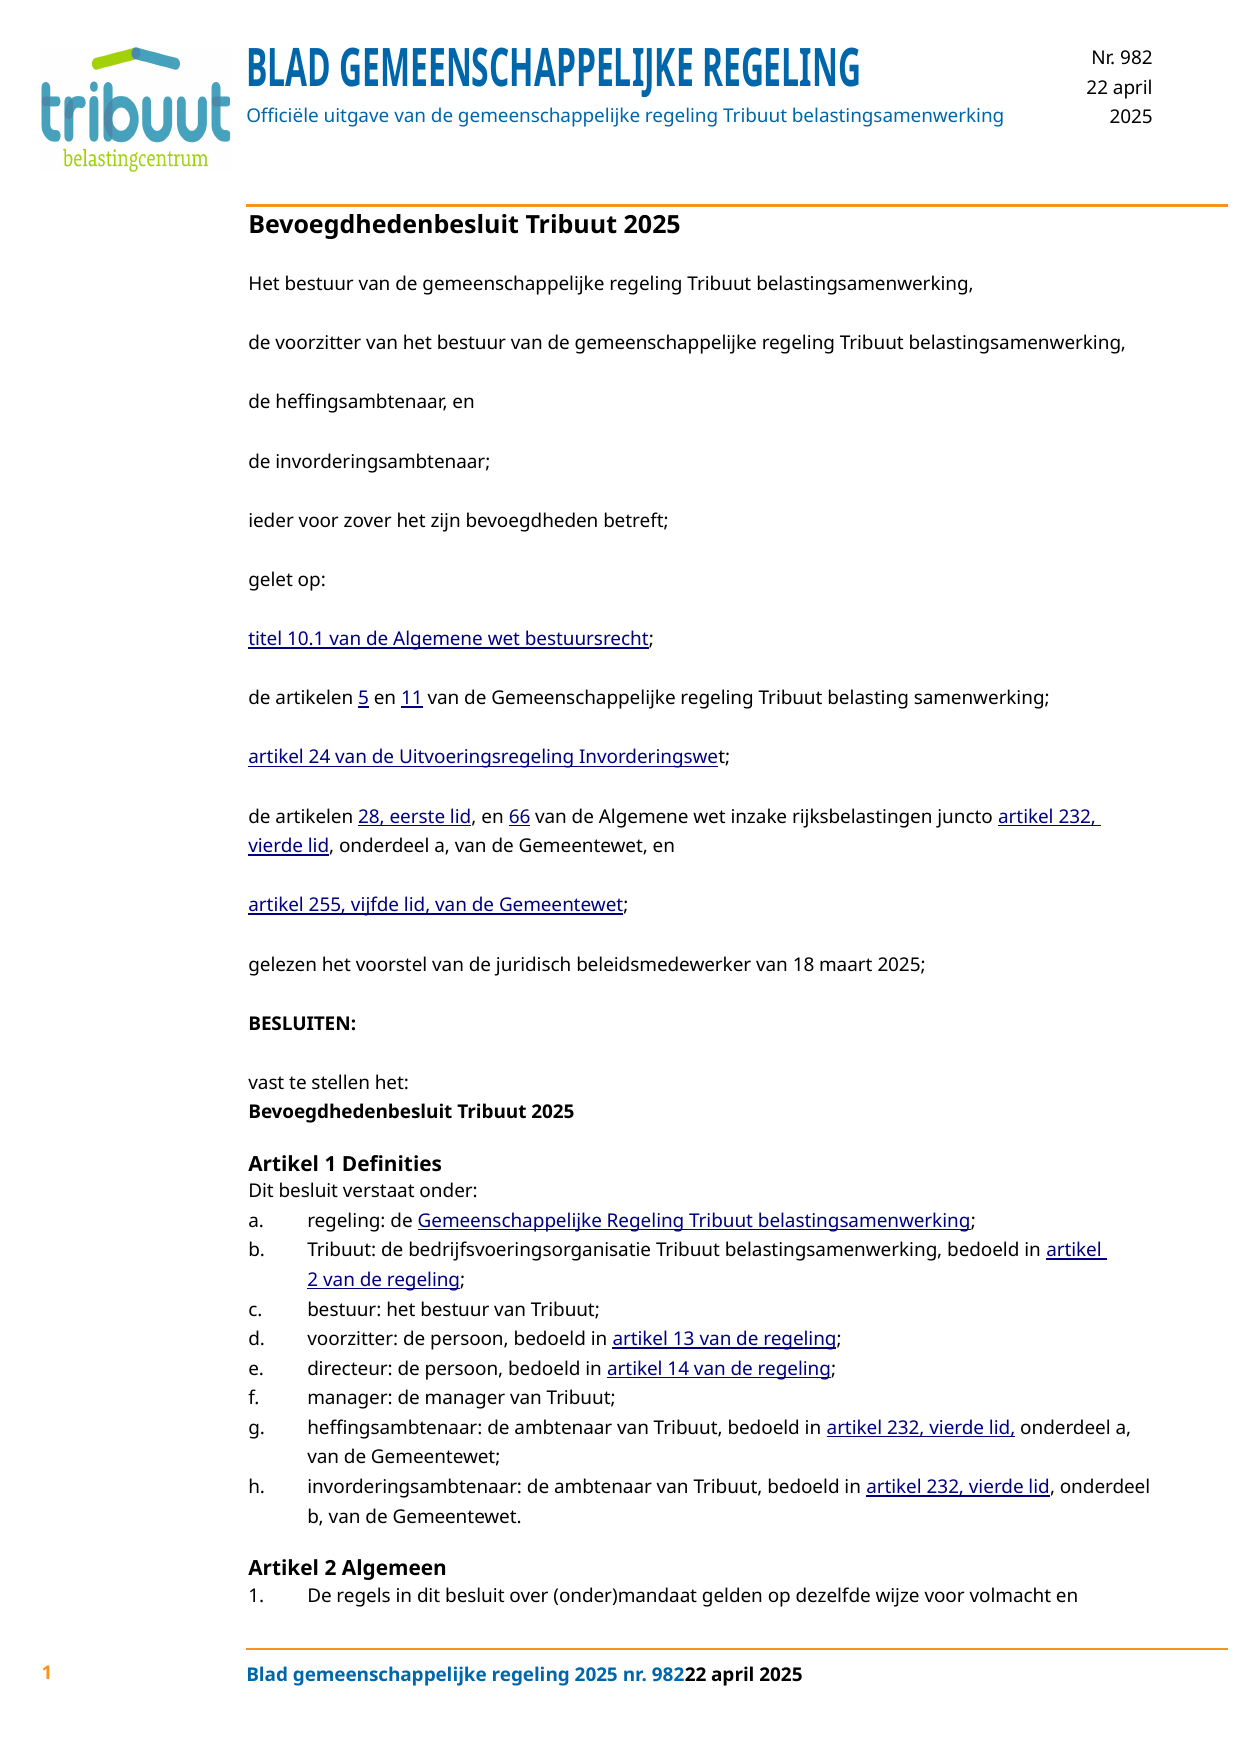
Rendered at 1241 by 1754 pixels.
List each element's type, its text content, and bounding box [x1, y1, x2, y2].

text Dit besluit verstaat onder: [248, 1177, 1152, 1203]
text Artikel 2 Algemeen [248, 1553, 1152, 1582]
text Bevoegdhedenbesluit Tribuut 2025 [248, 207, 1152, 241]
list Tribuut: de bedrijfsvoeringsorganisatie Tribuut belastingsamenwerking, bedoeld in artikel 2 van de regeling; [248, 1237, 1152, 1292]
text de invorderingsambtenaar; [248, 448, 1152, 473]
text gelet op: [248, 566, 1152, 592]
text de voorzitter van het bestuur van de gemeenschappelijke regeling Tribuut belastingsamenwerking, [248, 329, 1152, 355]
list voorzitter: de persoon, bedoeld in artikel 13 van de regeling; [248, 1325, 1152, 1351]
list directeur: de persoon, bedoeld in artikel 14 van de regeling; [248, 1355, 1152, 1381]
text ieder voor zover het zijn bevoegdheden betreft; [248, 507, 1152, 533]
text Artikel 1 Definities [248, 1149, 1152, 1177]
text artikel 24 van de Uitvoeringsregeling Invorderingswet; [248, 744, 1152, 769]
text titel 10.1 van de Algemene wet bestuursrecht; [248, 625, 1152, 651]
text artikel 255, vijfde lid, van de Gemeentewet; [248, 892, 1152, 917]
list invorderingsambtenaar: de ambtenaar van Tribuut, bedoeld in artikel 232, vierde lid, onderdeel b, van de Gemeentewet. [248, 1473, 1152, 1529]
text de artikelen 5 en 11 van de Gemeenschappelijke regeling Tribuut belasting samenwerking; [248, 684, 1152, 710]
list heffingsambtenaar: de ambtenaar van Tribuut, bedoeld in artikel 232, vierde lid, onderdeel a, van de Gemeentewet; [248, 1414, 1152, 1469]
text de artikelen 28, eerste lid, en 66 van de Algemene wet inzake rijksbelastingen juncto artikel 232, vierde lid, onderdeel a, van de Gemeentewet, en [248, 803, 1152, 858]
text Bevoegdhedenbesluit Tribuut 2025 [248, 1099, 1152, 1124]
text BESLUITEN: [248, 1010, 1152, 1036]
list De regels in dit besluit over (onder)mandaat gelden op dezelfde wijze voor volmacht en [248, 1582, 1152, 1607]
list regeling: de Gemeenschappelijke Regeling Tribuut belastingsamenwerking; [248, 1207, 1152, 1233]
text de heffingsambtenaar, en [248, 389, 1152, 414]
picture [41, 47, 231, 172]
text vast te stellen het: [248, 1069, 1152, 1095]
text gelezen het voorstel van de juridisch beleidsmedewerker van 18 maart 2025; [248, 951, 1152, 976]
list manager: de manager van Tribuut; [248, 1384, 1152, 1410]
list bestuur: het bestuur van Tribuut; [248, 1296, 1152, 1322]
text Het bestuur van de gemeenschappelijke regeling Tribuut belastingsamenwerking, [248, 270, 1152, 296]
